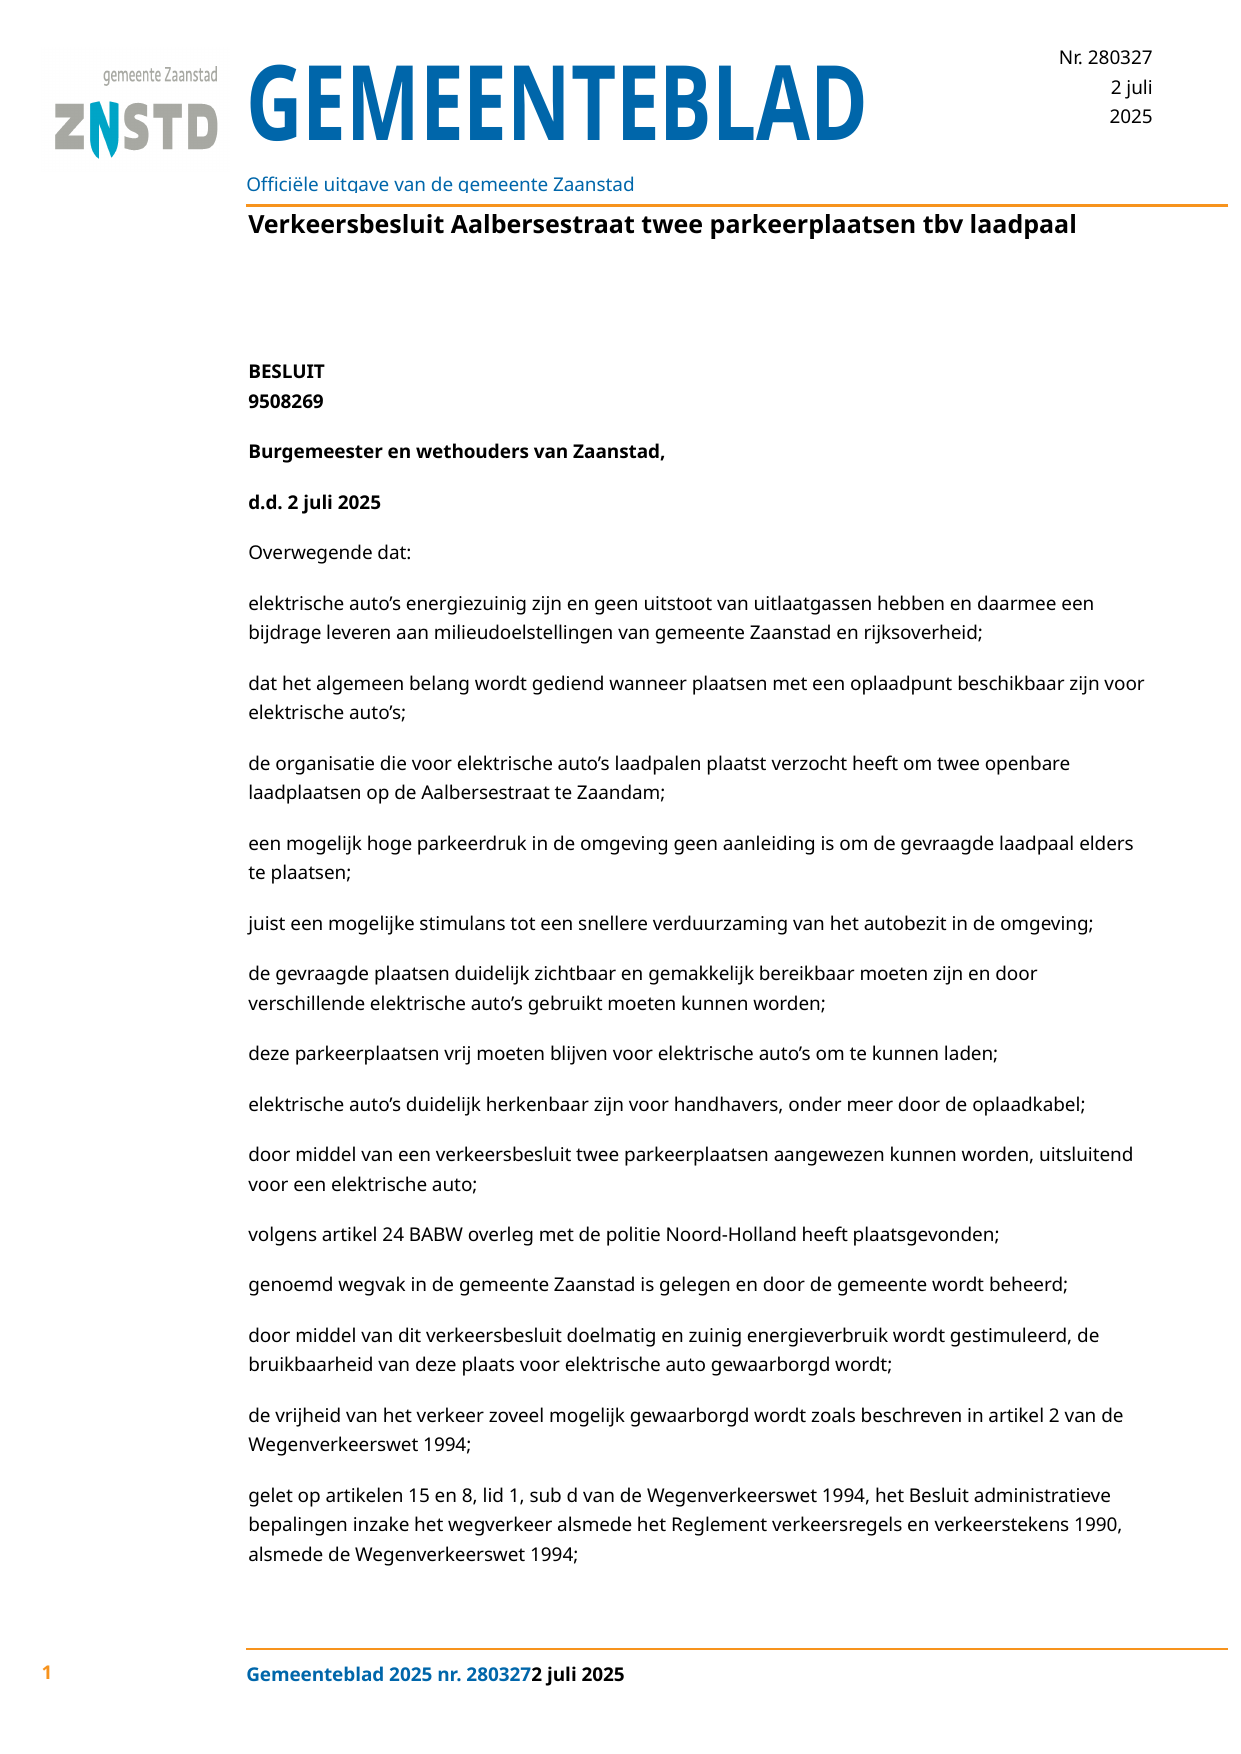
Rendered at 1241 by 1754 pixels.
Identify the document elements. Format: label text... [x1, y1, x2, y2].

text deze parkeerplaatsen vrij moeten blijven voor elektrische auto’s om te kunnen laden; [248, 1040, 1152, 1066]
text elektrische auto’s energiezuinig zijn en geen uitstoot van uitlaatgassen hebben en daarmee een bijdrage leveren aan milieudoelstellingen van gemeente Zaanstad en rijksoverheid; [248, 590, 1152, 645]
text juist een mogelijke stimulans tot een snellere verduurzaming van het autobezit in de omgeving; [248, 910, 1152, 936]
text de vrijheid van het verkeer zoveel mogelijk gewaarborgd wordt zoals beschreven in artikel 2 van de Wegenverkeerswet 1994; [248, 1402, 1152, 1457]
text 9508269 [248, 388, 1152, 414]
text volgens artikel 24 BABW overleg met de politie Noord-Holland heeft plaatsgevonden; [248, 1221, 1152, 1247]
text de organisatie die voor elektrische auto’s laadpalen plaatst verzocht heeft om twee openbare laadplaatsen op de Aalbersestraat te Zaandam; [248, 750, 1152, 805]
text elektrische auto’s duidelijk herkenbaar zijn voor handhavers, onder meer door de oplaadkabel; [248, 1091, 1152, 1117]
text dat het algemeen belang wordt gediend wanneer plaatsen met een oplaadpunt beschikbaar zijn voor elektrische auto’s; [248, 670, 1152, 725]
text Verkeersbesluit Aalbersestraat twee parkeerplaatsen tbv laadpaal [248, 207, 1152, 241]
text BESLUIT [248, 359, 1152, 384]
text een mogelijk hoge parkeerdruk in de omgeving geen aanleiding is om de gevraagde laadpaal elders te plaatsen; [248, 830, 1152, 885]
text de gevraagde plaatsen duidelijk zichtbaar en gemakkelijk bereikbaar moeten zijn en door verschillende elektrische auto’s gebruikt moeten kunnen worden; [248, 960, 1152, 1016]
picture [41, 47, 231, 172]
text door middel van dit verkeersbesluit doelmatig en zuinig energieverbruik wordt gestimuleerd, de bruikbaarheid van deze plaats voor elektrische auto gewaarborgd wordt; [248, 1322, 1152, 1377]
text door middel van een verkeersbesluit twee parkeerplaatsen aangewezen kunnen worden, uitsluitend voor een elektrische auto; [248, 1141, 1152, 1197]
text Burgemeester en wethouders van Zaanstad, [248, 439, 1152, 464]
text d.d. 2 juli 2025 [248, 489, 1152, 515]
text genoemd wegvak in de gemeente Zaanstad is gelegen en door de gemeente wordt beheerd; [248, 1272, 1152, 1297]
text Overwegende dat: [248, 539, 1152, 565]
text gelet op artikelen 15 en 8, lid 1, sub d van de Wegenverkeerswet 1994, het Besluit administratieve bepalingen inzake het wegverkeer alsmede het Reglement verkeersregels en verkeerstekens 1990, alsmede de Wegenverkeerswet 1994; [248, 1482, 1152, 1567]
